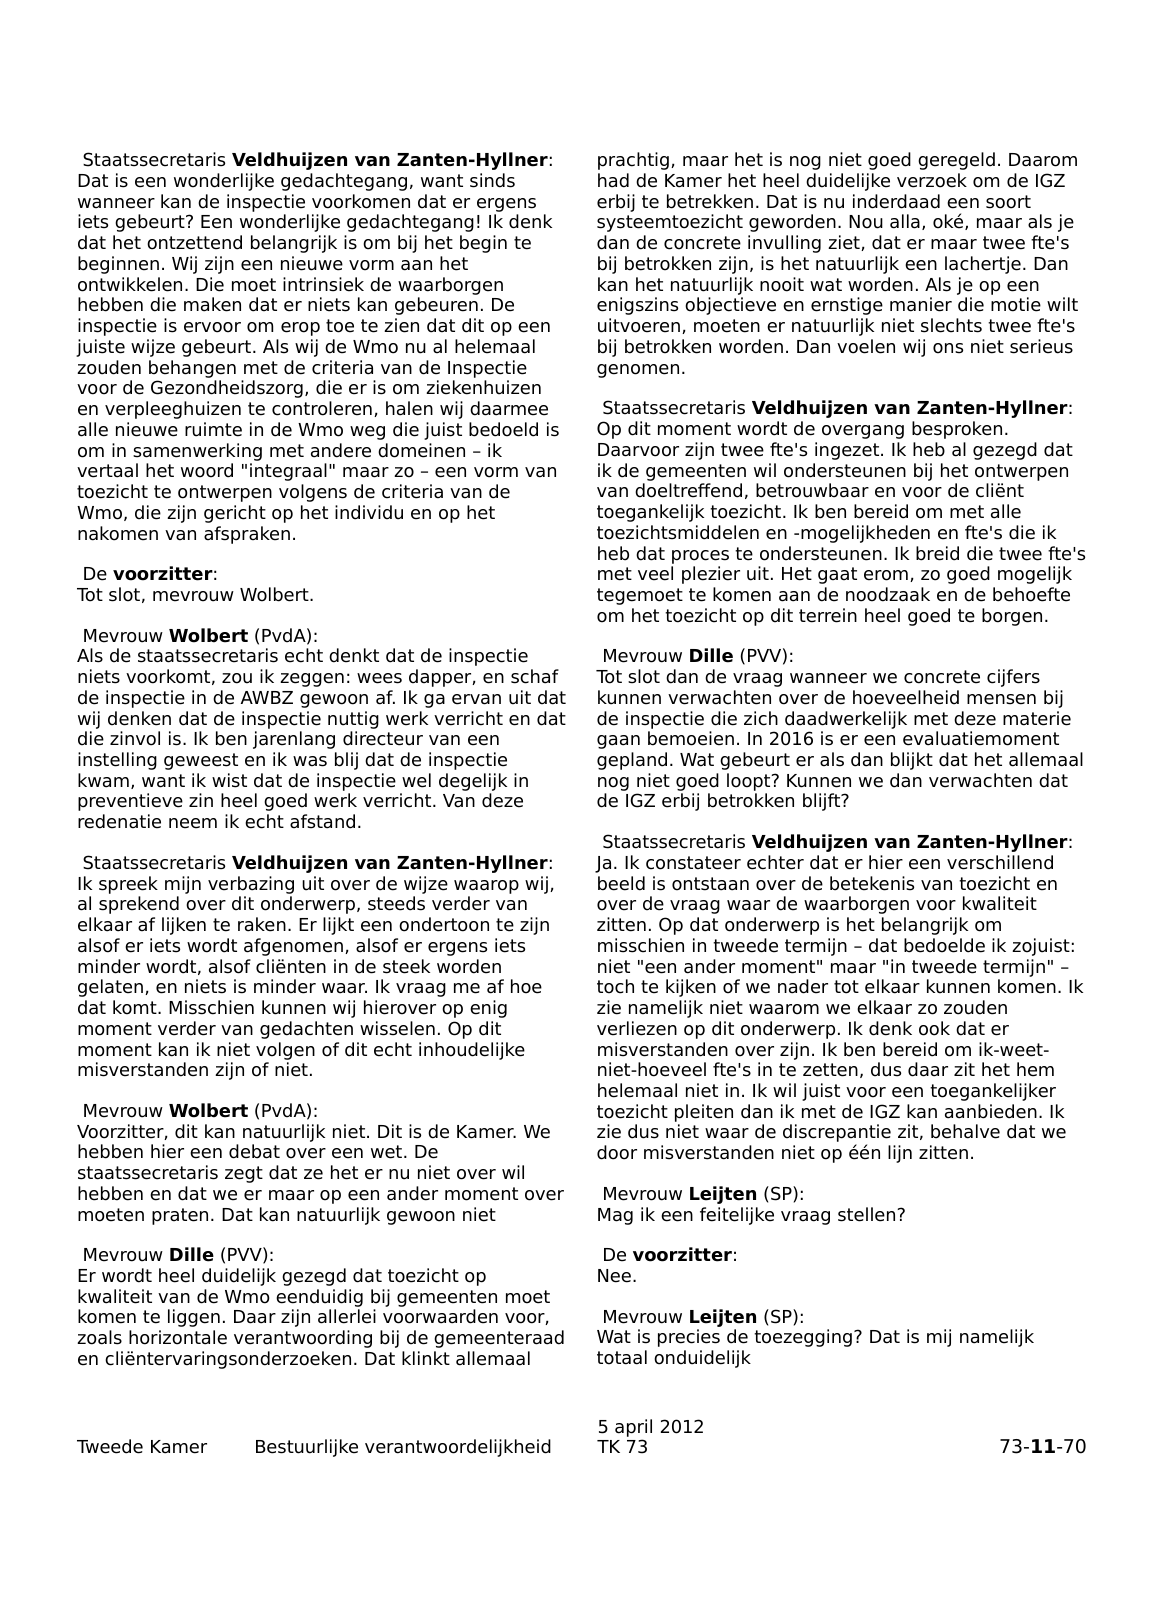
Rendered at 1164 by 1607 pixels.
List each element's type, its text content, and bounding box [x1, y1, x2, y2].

text Wat is precies de toezegging? Dat is mij namelijk totaal onduidelijk [596, 1327, 1087, 1369]
text Op dit moment wordt de overgang besproken. Daarvoor zijn twee fte's ingezet. Ik heb al gezegd dat ik de gemeenten wil ondersteunen bij het ontwerpen van doeltreffend, betrouwbaar en voor de cliënt toegankelijk toezicht. Ik ben bereid om met alle toezichtsmiddelen en -mogelijkheden en fte's die ik heb dat proces te ondersteunen. Ik breid die twee fte's met veel plezier uit. Het gaat erom, zo goed mogelijk tegemoet te komen aan de noodzaak en de behoefte om het toezicht op dit terrein heel goed te borgen. [596, 419, 1087, 626]
text Tot slot dan de vraag wanneer we concrete cijfers kunnen verwachten over de hoeveelheid mensen bij de inspectie die zich daadwerkelijk met deze materie gaan bemoeien. In 2016 is er een evaluatiemoment gepland. Wat gebeurt er als dan blijkt dat het allemaal nog niet goed loopt? Kunnen we dan verwachten dat de IGZ erbij betrokken blijft? [596, 667, 1087, 812]
text Staatssecretaris Veldhuijzen van Zanten-Hyllner: [596, 398, 1087, 419]
text Ik spreek mijn verbazing uit over de wijze waarop wij, al sprekend over dit onderwerp, steeds verder van elkaar af lijken te raken. Er lijkt een ondertoon te zijn alsof er iets wordt afgenomen, alsof er ergens iets minder wordt, alsof cliënten in de steek worden gelaten, en niets is minder waar. Ik vraag me af hoe dat komt. Misschien kunnen wij hierover op enig moment verder van gedachten wisselen. Op dit moment kan ik niet volgen of dit echt inhoudelijke misverstanden zijn of niet. [77, 873, 567, 1081]
text Staatssecretaris Veldhuijzen van Zanten-Hyllner: [77, 150, 567, 171]
text Mevrouw Dille (PVV): [596, 646, 1087, 667]
text prachtig, maar het is nog niet goed geregeld. Daarom had de Kamer het heel duidelijke verzoek om de IGZ erbij te betrekken. Dat is nu inderdaad een soort systeemtoezicht geworden. Nou alla, oké, maar als je dan de concrete invulling ziet, dat er maar twee fte's bij betrokken zijn, is het natuurlijk een lachertje. Dan kan het natuurlijk nooit wat worden. Als je op een enigszins objectieve en ernstige manier die motie wilt uitvoeren, moeten er natuurlijk niet slechts twee fte's bij betrokken worden. Dan voelen wij ons niet serieus genomen. [596, 150, 1087, 378]
text De voorzitter: [596, 1245, 1087, 1266]
text Mevrouw Dille (PVV): [77, 1245, 567, 1266]
text Dat is een wonderlijke gedachtegang, want sinds wanneer kan de inspectie voorkomen dat er ergens iets gebeurt? Een wonderlijke gedachtegang! Ik denk dat het ontzettend belangrijk is om bij het begin te beginnen. Wij zijn een nieuwe vorm aan het ontwikkelen. Die moet intrinsiek de waarborgen hebben die maken dat er niets kan gebeuren. De inspectie is ervoor om erop toe te zien dat dit op een juiste wijze gebeurt. Als wij de Wmo nu al helemaal zouden behangen met de criteria van de Inspectie voor de Gezondheidszorg, die er is om ziekenhuizen en verpleeghuizen te controleren, halen wij daarmee alle nieuwe ruimte in de Wmo weg die juist bedoeld is om in samenwerking met andere domeinen – ik vertaal het woord "integraal" maar zo – een vorm van toezicht te ontwerpen volgens de criteria van de Wmo, die zijn gericht op het individu en op het nakomen van afspraken. [77, 171, 567, 544]
text Staatssecretaris Veldhuijzen van Zanten-Hyllner: [77, 853, 567, 873]
text Mevrouw Wolbert (PvdA): [77, 1101, 567, 1122]
text Mag ik een feitelijke vraag stellen? [596, 1204, 1087, 1225]
text Er wordt heel duidelijk gezegd dat toezicht op kwaliteit van de Wmo eenduidig bij gemeenten moet komen te liggen. Daar zijn allerlei voorwaarden voor, zoals horizontale verantwoording bij de gemeenteraad en cliëntervaringsonderzoeken. Dat klinkt allemaal [77, 1266, 567, 1369]
text Nee. [596, 1266, 1087, 1287]
text Mevrouw Wolbert (PvdA): [77, 626, 567, 646]
text Staatssecretaris Veldhuijzen van Zanten-Hyllner: [596, 832, 1087, 853]
text Voorzitter, dit kan natuurlijk niet. Dit is de Kamer. We hebben hier een debat over een wet. De staatssecretaris zegt dat ze het er nu niet over wil hebben en dat we er maar op een ander moment over moeten praten. Dat kan natuurlijk gewoon niet [77, 1122, 567, 1225]
text De voorzitter: [77, 564, 567, 585]
text Ja. Ik constateer echter dat er hier een verschillend beeld is ontstaan over de betekenis van toezicht en over de vraag waar de waarborgen voor kwaliteit zitten. Op dat onderwerp is het belangrijk om misschien in tweede termijn – dat bedoelde ik zojuist: niet "een ander moment" maar "in tweede termijn" – toch te kijken of we nader tot elkaar kunnen komen. Ik zie namelijk niet waarom we elkaar zo zouden verliezen op dit onderwerp. Ik denk ook dat er misverstanden over zijn. Ik ben bereid om ik-weet-niet-hoeveel fte's in te zetten, dus daar zit het hem helemaal niet in. Ik wil juist voor een toegankelijker toezicht pleiten dan ik met de IGZ kan aanbieden. Ik zie dus niet waar de discrepantie zit, behalve dat we door misverstanden niet op één lijn zitten. [596, 853, 1087, 1164]
text Als de staatssecretaris echt denkt dat de inspectie niets voorkomt, zou ik zeggen: wees dapper, en schaf de inspectie in de AWBZ gewoon af. Ik ga ervan uit dat wij denken dat de inspectie nuttig werk verricht en dat die zinvol is. Ik ben jarenlang directeur van een instelling geweest en ik was blij dat de inspectie kwam, want ik wist dat de inspectie wel degelijk in preventieve zin heel goed werk verricht. Van deze redenatie neem ik echt afstand. [77, 646, 567, 833]
text Mevrouw Leijten (SP): [596, 1184, 1087, 1204]
text Tot slot, mevrouw Wolbert. [77, 585, 567, 606]
text Mevrouw Leijten (SP): [596, 1307, 1087, 1327]
